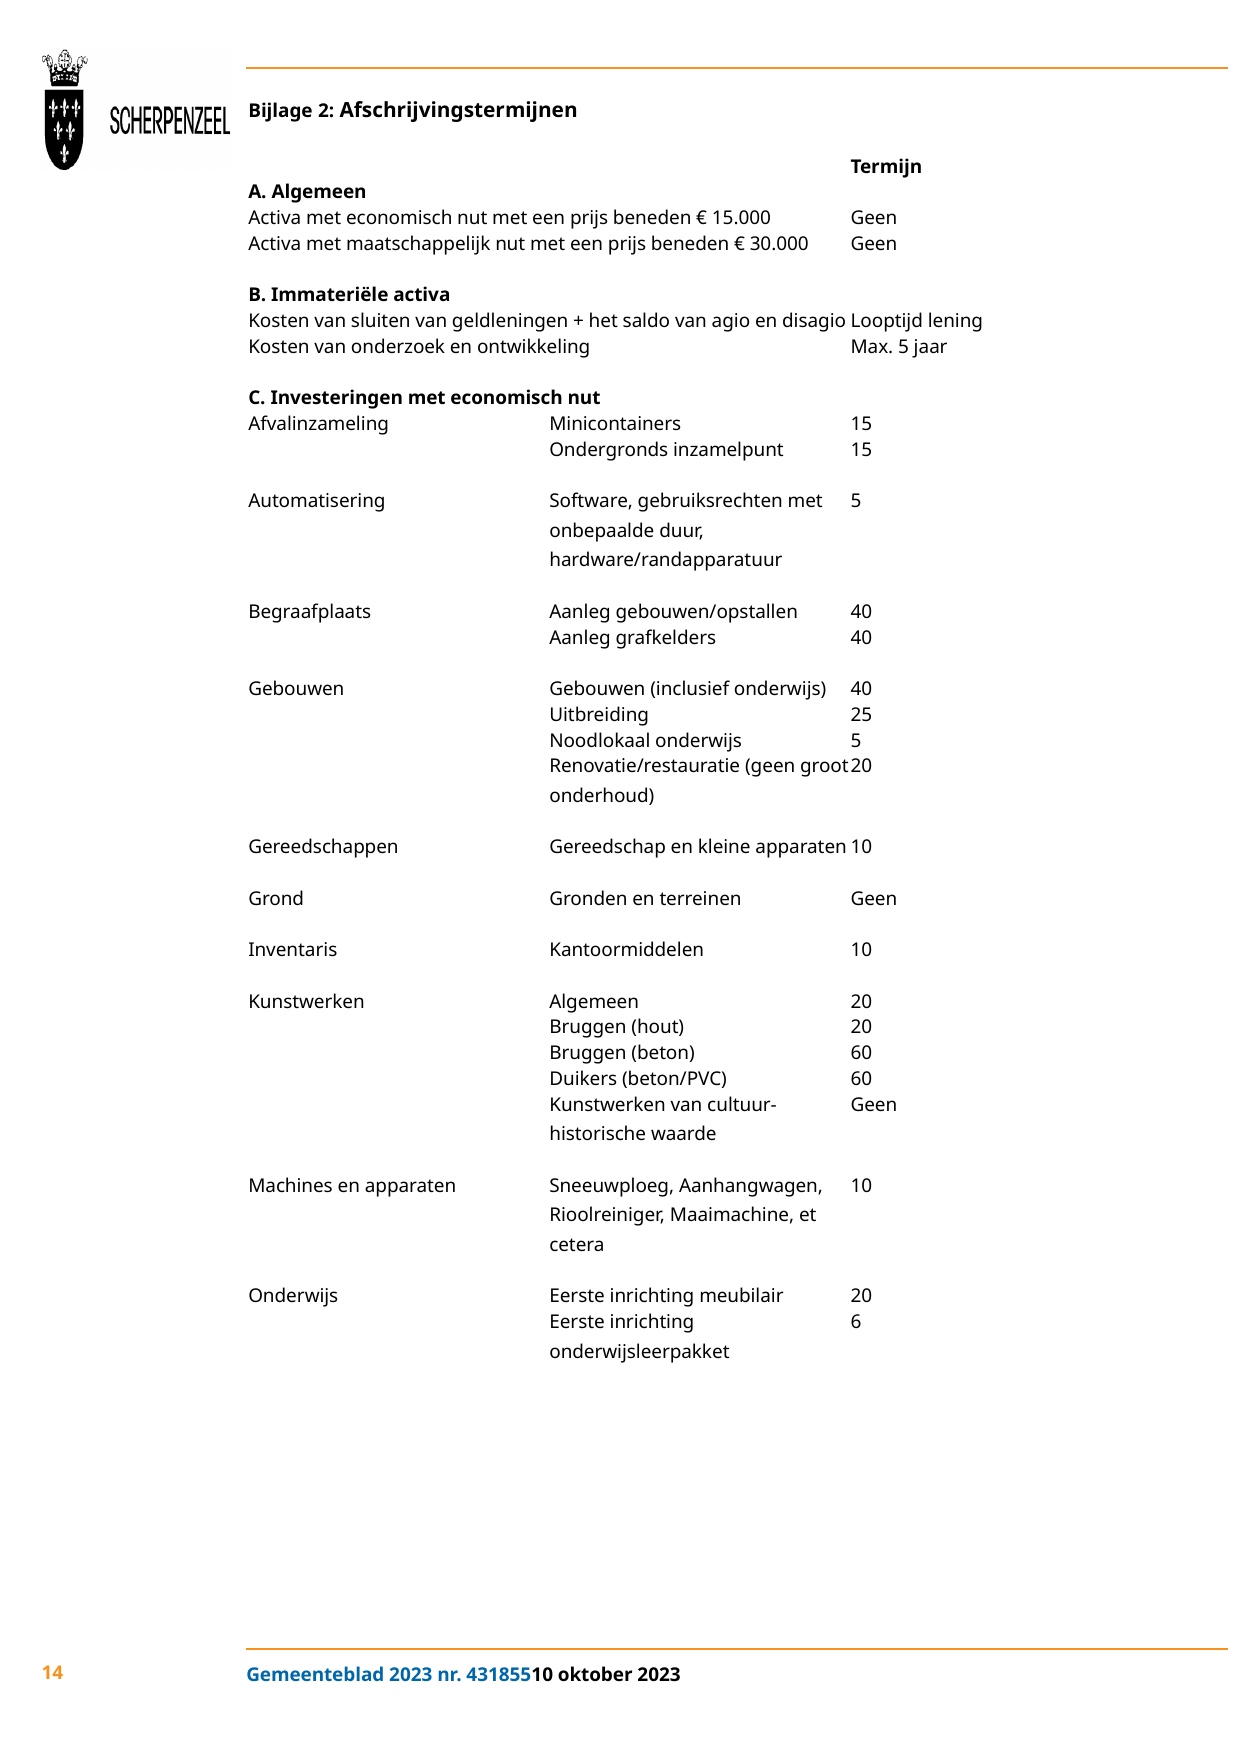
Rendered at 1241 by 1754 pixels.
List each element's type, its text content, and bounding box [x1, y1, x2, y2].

table_cell Geen [850, 885, 1152, 911]
table_cell Noodlokaal onderwijs [549, 727, 850, 752]
table_cell [248, 462, 1152, 487]
table_cell Algemeen [549, 988, 850, 1014]
table_cell 6 [850, 1308, 1152, 1363]
table_cell [248, 359, 1152, 384]
table_cell Begraafplaats [248, 598, 549, 649]
table_cell Gebouwen (inclusief onderwijs) [549, 675, 850, 701]
table_cell Activa met economisch nut met een prijs beneden € 15.000 [248, 205, 850, 230]
table_cell Geen [850, 230, 1152, 256]
table_cell 60 [850, 1039, 1152, 1065]
table_cell Eerste inrichting onderwijsleerpakket [549, 1308, 850, 1363]
table_cell 60 [850, 1065, 1152, 1091]
table_header Termijn [850, 153, 1152, 179]
table_cell Kunstwerken [248, 988, 549, 1146]
table_cell 20 [850, 1014, 1152, 1039]
table_cell Kosten van sluiten van geldleningen + het saldo van agio en disagio [248, 308, 850, 333]
table_cell Onderwijs [248, 1283, 549, 1363]
table_cell 40 [850, 598, 1152, 624]
table_cell Duikers (beton/PVC) [549, 1065, 850, 1091]
table_cell 15 [850, 436, 1152, 462]
table_cell Automatisering [248, 488, 549, 572]
table_cell [248, 962, 1152, 988]
table_cell C. Investeringen met economisch nut [248, 385, 1152, 410]
table_cell Renovatie/restauratie (geen groot onderhoud) [549, 753, 850, 808]
table_cell [248, 859, 1152, 885]
table_cell Kosten van onderzoek en ontwikkeling [248, 333, 850, 359]
text Bijlage 2: Afschrijvingstermijnen [248, 95, 1152, 123]
table_cell Software, gebruiksrechten met onbepaalde duur, hardware/randapparatuur [549, 488, 850, 572]
table_cell A. Algemeen [248, 179, 1152, 204]
table_cell [248, 911, 1152, 936]
table_cell 10 [850, 936, 1152, 962]
table_cell Looptijd lening [850, 308, 1152, 333]
table_cell Max. 5 jaar [850, 333, 1152, 359]
table_cell 5 [850, 727, 1152, 752]
table_cell Grond [248, 885, 549, 911]
table_cell Minicontainers [549, 410, 850, 436]
table_cell Inventaris [248, 936, 549, 962]
table_cell Geen [850, 205, 1152, 230]
picture [41, 47, 231, 172]
table_cell 10 [850, 1172, 1152, 1257]
table_cell [248, 573, 1152, 598]
table_cell 15 [850, 410, 1152, 436]
table_cell Activa met maatschappelijk nut met een prijs beneden € 30.000 [248, 230, 850, 256]
table_cell [248, 650, 1152, 675]
table_cell 20 [850, 753, 1152, 808]
table_cell 20 [850, 988, 1152, 1014]
table_cell 40 [850, 675, 1152, 701]
table_cell [248, 1146, 1152, 1172]
table_cell Gronden en terreinen [549, 885, 850, 911]
table_cell [248, 1257, 1152, 1282]
table_cell 40 [850, 624, 1152, 649]
table_cell Bruggen (beton) [549, 1039, 850, 1065]
table_cell Gereedschap en kleine apparaten [549, 834, 850, 859]
table_cell Geen [850, 1091, 1152, 1146]
table_cell Aanleg grafkelders [549, 624, 850, 649]
table_cell [248, 808, 1152, 833]
table_cell Uitbreiding [549, 701, 850, 727]
table_cell Aanleg gebouwen/opstallen [549, 598, 850, 624]
table_cell B. Immateriële activa [248, 282, 1152, 307]
table_cell Sneeuwploeg, Aanhangwagen, Rioolreiniger, Maaimachine, et cetera [549, 1172, 850, 1257]
table_cell 20 [850, 1283, 1152, 1308]
table_cell Gereedschappen [248, 834, 549, 859]
table_cell 10 [850, 834, 1152, 859]
table_cell Kunstwerken van cultuur-historische waarde [549, 1091, 850, 1146]
table_cell Kantoormiddelen [549, 936, 850, 962]
table_cell Gebouwen [248, 675, 549, 808]
table_cell Machines en apparaten [248, 1172, 549, 1257]
table_cell 25 [850, 701, 1152, 727]
table_cell Ondergronds inzamelpunt [549, 436, 850, 462]
table_cell Eerste inrichting meubilair [549, 1283, 850, 1308]
table_cell [248, 256, 1152, 282]
table_cell Bruggen (hout) [549, 1014, 850, 1039]
table_header [248, 153, 850, 179]
table_cell 5 [850, 488, 1152, 572]
table_cell Afvalinzameling [248, 410, 549, 462]
